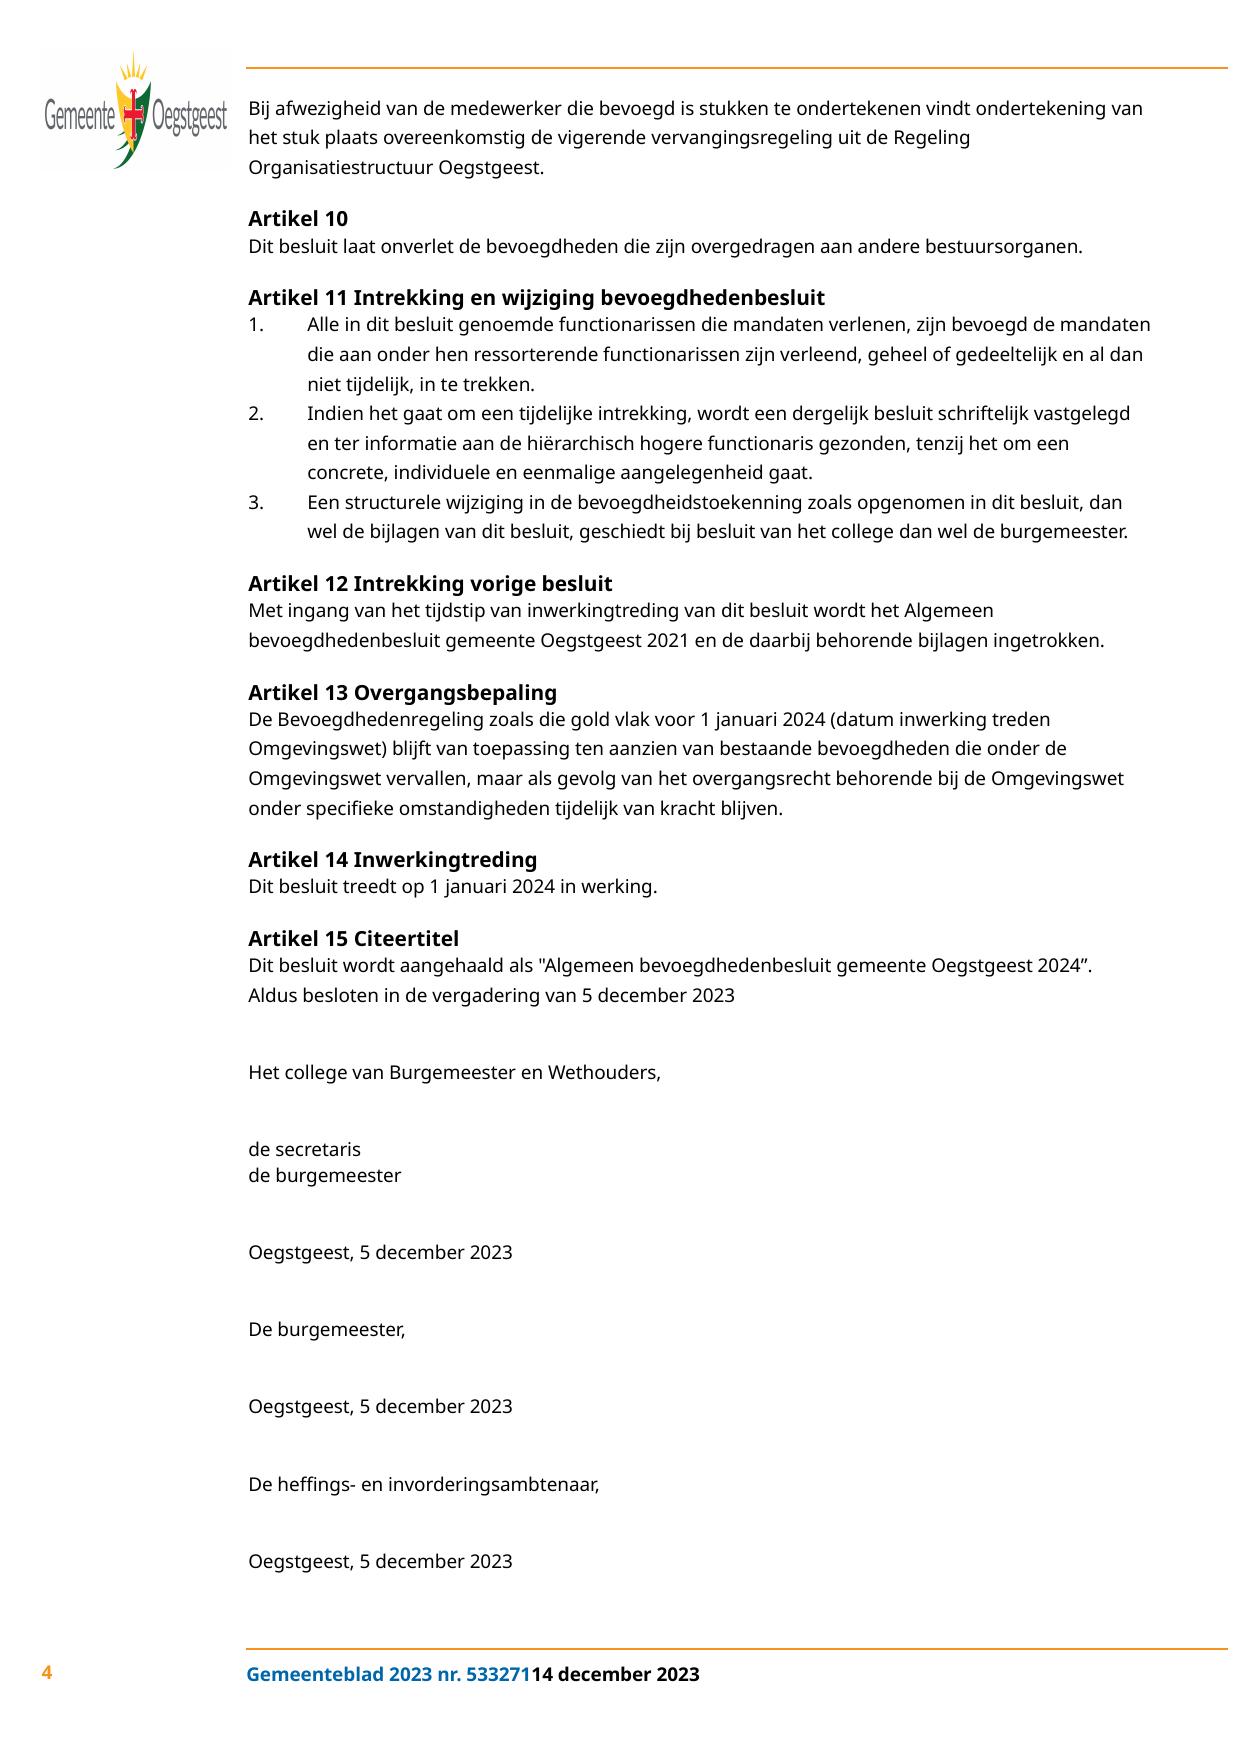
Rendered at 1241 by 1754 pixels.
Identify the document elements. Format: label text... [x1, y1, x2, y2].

text Artikel 15 Citeertitel [248, 924, 1152, 952]
text Artikel 11 Intrekking en wijziging bevoegdhedenbesluit [248, 283, 1152, 312]
text Oegstgeest, 5 december 2023 [248, 1239, 1152, 1265]
text Dit besluit laat onverlet de bevoegdheden die zijn overgedragen aan andere bestuursorganen. [248, 233, 1152, 258]
list Alle in dit besluit genoemde functionarissen die mandaten verlenen, zijn bevoegd de mandaten die aan onder hen ressorterende functionarissen zijn verleend, geheel of gedeeltelijk en al dan niet tijdelijk, in te trekken. [248, 312, 1152, 397]
text Oegstgeest, 5 december 2023 [248, 1548, 1152, 1574]
text Oegstgeest, 5 december 2023 [248, 1394, 1152, 1419]
picture [41, 47, 231, 172]
text de secretaris [248, 1136, 1152, 1162]
text de burgemeester [248, 1162, 1152, 1188]
text De heffings- en invorderingsambtenaar, [248, 1471, 1152, 1497]
text De burgemeester, [248, 1317, 1152, 1342]
text Artikel 14 Inwerkingtreding [248, 845, 1152, 874]
text Artikel 12 Intrekking vorige besluit [248, 569, 1152, 598]
text De Bevoegdhedenregeling zoals die gold vlak voor 1 januari 2024 (datum inwerking treden Omgevingswet) blijft van toepassing ten aanzien van bestaande bevoegdheden die onder de Omgevingswet vervallen, maar als gevolg van het overgangsrecht behorende bij de Omgevingswet onder specifieke omstandigheden tijdelijk van kracht blijven. [248, 706, 1152, 821]
list Indien het gaat om een tijdelijke intrekking, wordt een dergelijk besluit schriftelijk vastgelegd en ter informatie aan de hiërarchisch hogere functionaris gezonden, tenzij het om een concrete, individuele en eenmalige aangelegenheid gaat. [248, 400, 1152, 485]
list Een structurele wijziging in de bevoegdheidstoekenning zoals opgenomen in dit besluit, dan wel de bijlagen van dit besluit, geschiedt bij besluit van het college dan wel de burgemeester. [248, 489, 1152, 544]
text Artikel 10 [248, 204, 1152, 233]
text Bij afwezigheid van de medewerker die bevoegd is stukken te ondertekenen vindt ondertekening van het stuk plaats overeenkomstig de vigerende vervangingsregeling uit de Regeling Organisatiestructuur Oegstgeest. [248, 95, 1152, 180]
text Het college van Burgemeester en Wethouders, [248, 1059, 1152, 1085]
text Dit besluit wordt aangehaald als "Algemeen bevoegdhedenbesluit gemeente Oegstgeest 2024”. [248, 952, 1152, 978]
text Dit besluit treedt op 1 januari 2024 in werking. [248, 874, 1152, 899]
text Met ingang van het tijdstip van inwerkingtreding van dit besluit wordt het Algemeen bevoegdhedenbesluit gemeente Oegstgeest 2021 en de daarbij behorende bijlagen ingetrokken. [248, 598, 1152, 653]
text Artikel 13 Overgangsbepaling [248, 678, 1152, 706]
text Aldus besloten in de vergadering van 5 december 2023 [248, 982, 1152, 1008]
